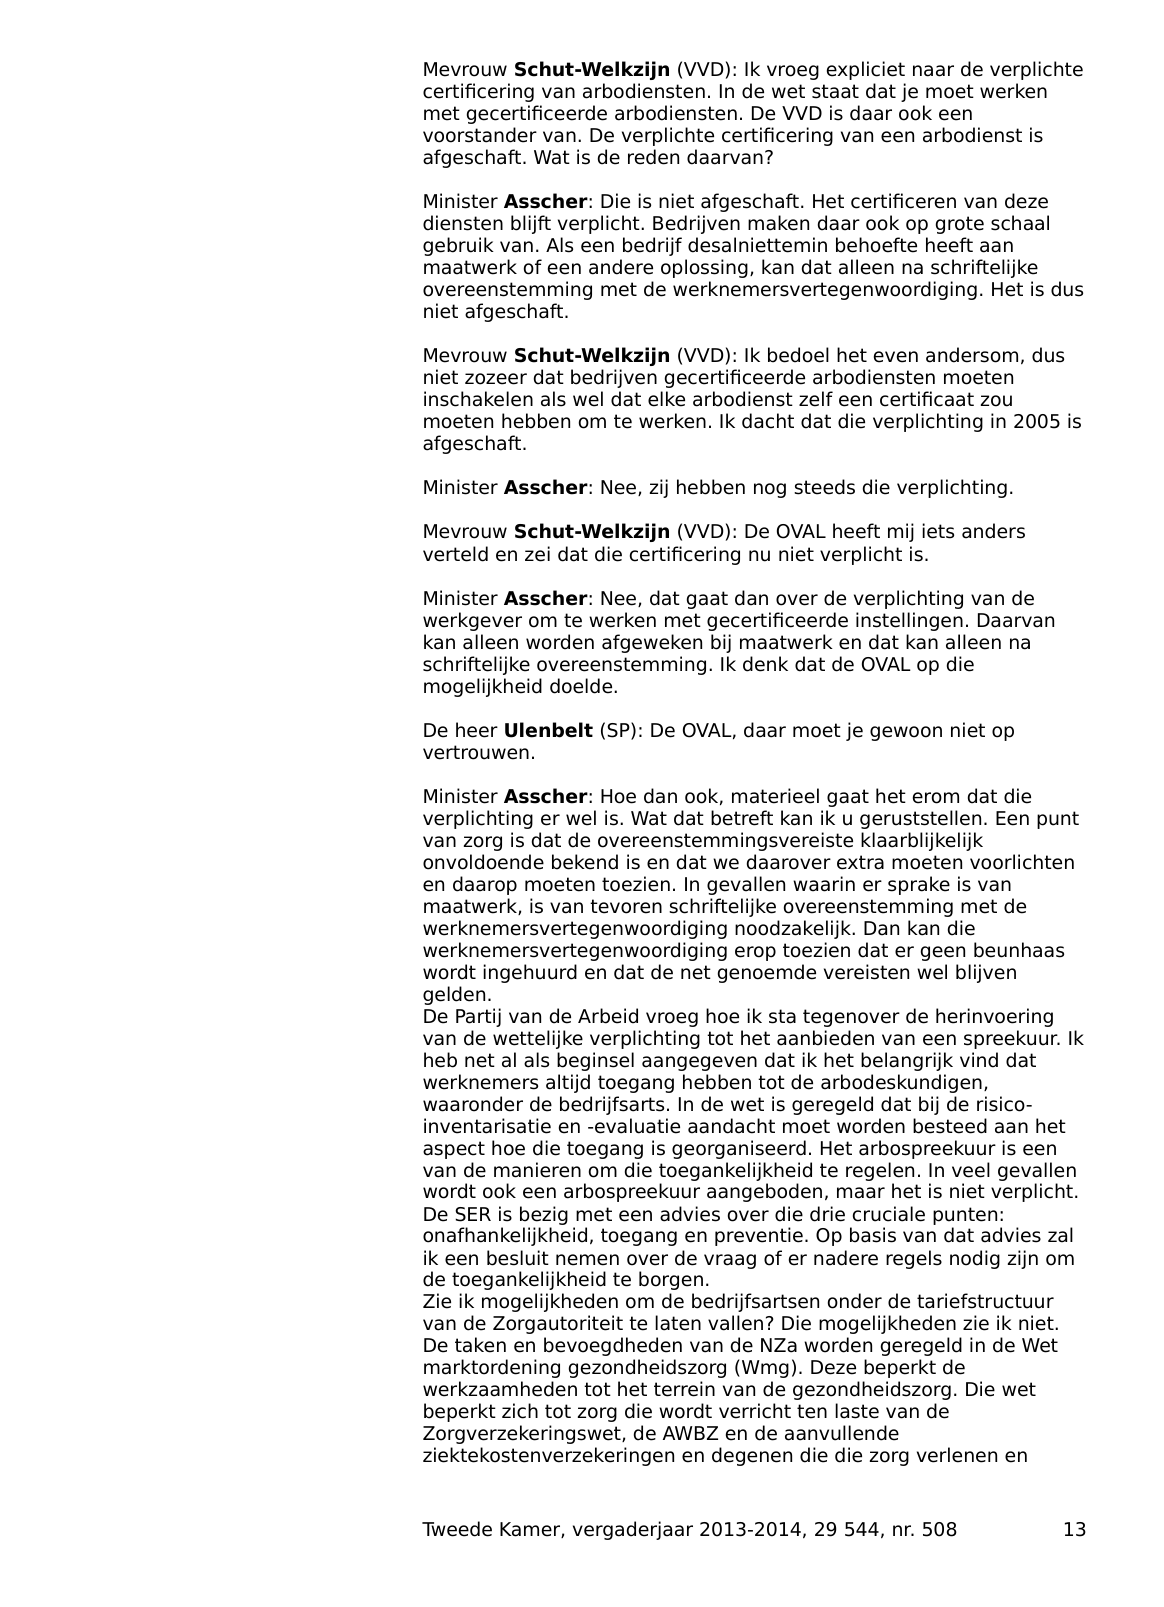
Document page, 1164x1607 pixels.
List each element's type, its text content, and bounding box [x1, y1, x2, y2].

text Minister Asscher: Nee, zij hebben nog steeds die verplichting. [422, 477, 1087, 499]
text Zie ik mogelijkheden om de bedrijfsartsen onder de tariefstructuur van de Zorgautoriteit te laten vallen? Die mogelijkheden zie ik niet. De taken en bevoegdheden van de NZa worden geregeld in de Wet marktordening gezondheidszorg (Wmg). Deze beperkt de werkzaamheden tot het terrein van de gezondheidszorg. Die wet beperkt zich tot zorg die wordt verricht ten laste van de Zorgverzekeringswet, de AWBZ en de aanvullende ziektekostenverzekeringen en degenen die die zorg verlenen en [422, 1291, 1087, 1467]
text Mevrouw Schut-Welkzijn (VVD): Ik vroeg expliciet naar de verplichte certificering van arbodiensten. In de wet staat dat je moet werken met gecertificeerde arbodiensten. De VVD is daar ook een voorstander van. De verplichte certificering van een arbodienst is afgeschaft. Wat is de reden daarvan? [422, 59, 1087, 169]
text Mevrouw Schut-Welkzijn (VVD): Ik bedoel het even andersom, dus niet zozeer dat bedrijven gecertificeerde arbodiensten moeten inschakelen als wel dat elke arbodienst zelf een certificaat zou moeten hebben om te werken. Ik dacht dat die verplichting in 2005 is afgeschaft. [422, 345, 1087, 455]
text De Partij van de Arbeid vroeg hoe ik sta tegenover de herinvoering van de wettelijke verplichting tot het aanbieden van een spreekuur. Ik heb net al als beginsel aangegeven dat ik het belangrijk vind dat werknemers altijd toegang hebben tot de arbodeskundigen, waaronder de bedrijfsarts. In de wet is geregeld dat bij de risico-inventarisatie en -evaluatie aandacht moet worden besteed aan het aspect hoe die toegang is georganiseerd. Het arbospreekuur is een van de manieren om die toegankelijkheid te regelen. In veel gevallen wordt ook een arbospreekuur aangeboden, maar het is niet verplicht. De SER is bezig met een advies over die drie cruciale punten: onafhankelijkheid, toegang en preventie. Op basis van dat advies zal ik een besluit nemen over de vraag of er nadere regels nodig zijn om de toegankelijkheid te borgen. [422, 1006, 1087, 1291]
text Minister Asscher: Hoe dan ook, materieel gaat het erom dat die verplichting er wel is. Wat dat betreft kan ik u geruststellen. Een punt van zorg is dat de overeenstemmingsvereiste klaarblijkelijk onvoldoende bekend is en dat we daarover extra moeten voorlichten en daarop moeten toezien. In gevallen waarin er sprake is van maatwerk, is van tevoren schriftelijke overeenstemming met de werknemersvertegenwoordiging noodzakelijk. Dan kan die werknemersvertegenwoordiging erop toezien dat er geen beunhaas wordt ingehuurd en dat de net genoemde vereisten wel blijven gelden. [422, 786, 1087, 1006]
text Mevrouw Schut-Welkzijn (VVD): De OVAL heeft mij iets anders verteld en zei dat die certificering nu niet verplicht is. [422, 521, 1087, 565]
text Minister Asscher: Nee, dat gaat dan over de verplichting van de werkgever om te werken met gecertificeerde instellingen. Daarvan kan alleen worden afgeweken bij maatwerk en dat kan alleen na schriftelijke overeenstemming. Ik denk dat de OVAL op die mogelijkheid doelde. [422, 588, 1087, 697]
text De heer Ulenbelt (SP): De OVAL, daar moet je gewoon niet op vertrouwen. [422, 720, 1087, 764]
text Minister Asscher: Die is niet afgeschaft. Het certificeren van deze diensten blijft verplicht. Bedrijven maken daar ook op grote schaal gebruik van. Als een bedrijf desalniettemin behoefte heeft aan maatwerk of een andere oplossing, kan dat alleen na schriftelijke overeenstemming met de werknemersvertegenwoordiging. Het is dus niet afgeschaft. [422, 191, 1087, 323]
